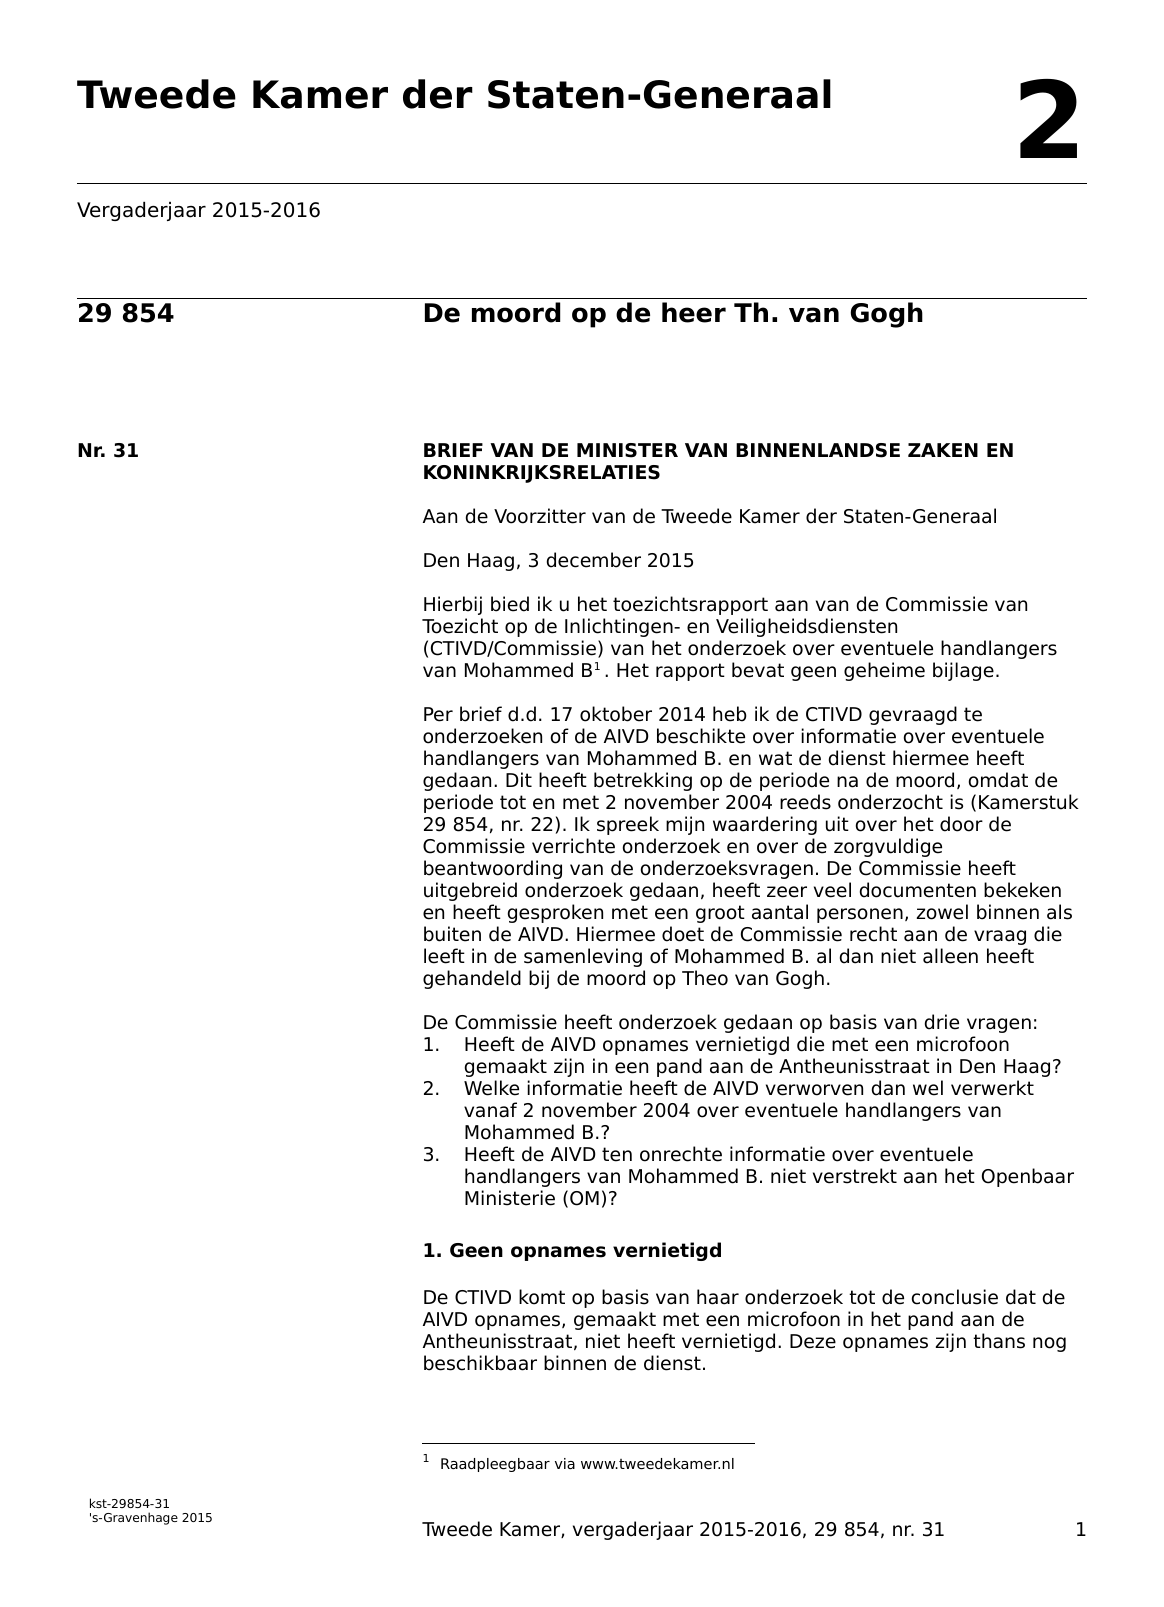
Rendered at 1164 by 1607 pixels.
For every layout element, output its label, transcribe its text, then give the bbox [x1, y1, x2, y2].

text De Commissie heeft onderzoek gedaan op basis van drie vragen: [422, 1012, 1087, 1034]
text kst-29854-31 [88, 1497, 323, 1511]
subtitle Nr. 31 BRIEF VAN DE MINISTER VAN BINNENLANDSE ZAKEN EN KONINKRIJKSRELATIES [77, 440, 1087, 484]
subtitle 1. Geen opnames vernietigd [422, 1240, 1087, 1262]
text 's-Gravenhage 2015 [88, 1511, 323, 1525]
text Den Haag, 3 december 2015 [422, 550, 1087, 572]
text Aan de Voorzitter van de Tweede Kamer der Staten-Generaal [422, 506, 1087, 528]
table_header 2 [886, 59, 1087, 183]
text Raadpleegbaar via www.tweedekamer.nl [422, 1452, 1087, 1474]
subtitle 29 854 De moord op de heer Th. van Gogh [77, 299, 1087, 329]
table_header Tweede Kamer der Staten-Generaal [77, 59, 886, 183]
text Hierbij bied ik u het toezichtsrapport aan van de Commissie van Toezicht op de Inlichtingen- en Veiligheidsdiensten (CTIVD/Commissie) van het onderzoek over eventuele handlangers van Mohammed B. Het rapport bevat geen geheime bijlage. [422, 594, 1087, 682]
text 2. Welke informatie heeft de AIVD verworven dan wel verwerkt vanaf 2 november 2004 over eventuele handlangers van Mohammed B.? [422, 1078, 1087, 1144]
text Per brief d.d. 17 oktober 2014 heb ik de CTIVD gevraagd te onderzoeken of de AIVD beschikte over informatie over eventuele handlangers van Mohammed B. en wat de dienst hiermee heeft gedaan. Dit heeft betrekking op de periode na de moord, omdat de periode tot en met 2 november 2004 reeds onderzocht is (Kamerstuk 29 854, nr. 22). Ik spreek mijn waardering uit over het door de Commissie verrichte onderzoek en over de zorgvuldige beantwoording van de onderzoeksvragen. De Commissie heeft uitgebreid onderzoek gedaan, heeft zeer veel documenten bekeken en heeft gesproken met een groot aantal personen, zowel binnen als buiten de AIVD. Hiermee doet de Commissie recht aan de vraag die leeft in de samenleving of Mohammed B. al dan niet alleen heeft gehandeld bij de moord op Theo van Gogh. [422, 704, 1087, 990]
text 1. Heeft de AIVD opnames vernietigd die met een microfoon gemaakt zijn in een pand aan de Antheunisstraat in Den Haag? [422, 1034, 1087, 1078]
table_cell Vergaderjaar 2015-2016 [77, 184, 1087, 298]
text 3. Heeft de AIVD ten onrechte informatie over eventuele handlangers van Mohammed B. niet verstrekt aan het Openbaar Ministerie (OM)? [422, 1144, 1087, 1210]
text De CTIVD komt op basis van haar onderzoek tot de conclusie dat de AIVD opnames, gemaakt met een microfoon in het pand aan de Antheunisstraat, niet heeft vernietigd. Deze opnames zijn thans nog beschikbaar binnen de dienst. [422, 1287, 1087, 1375]
